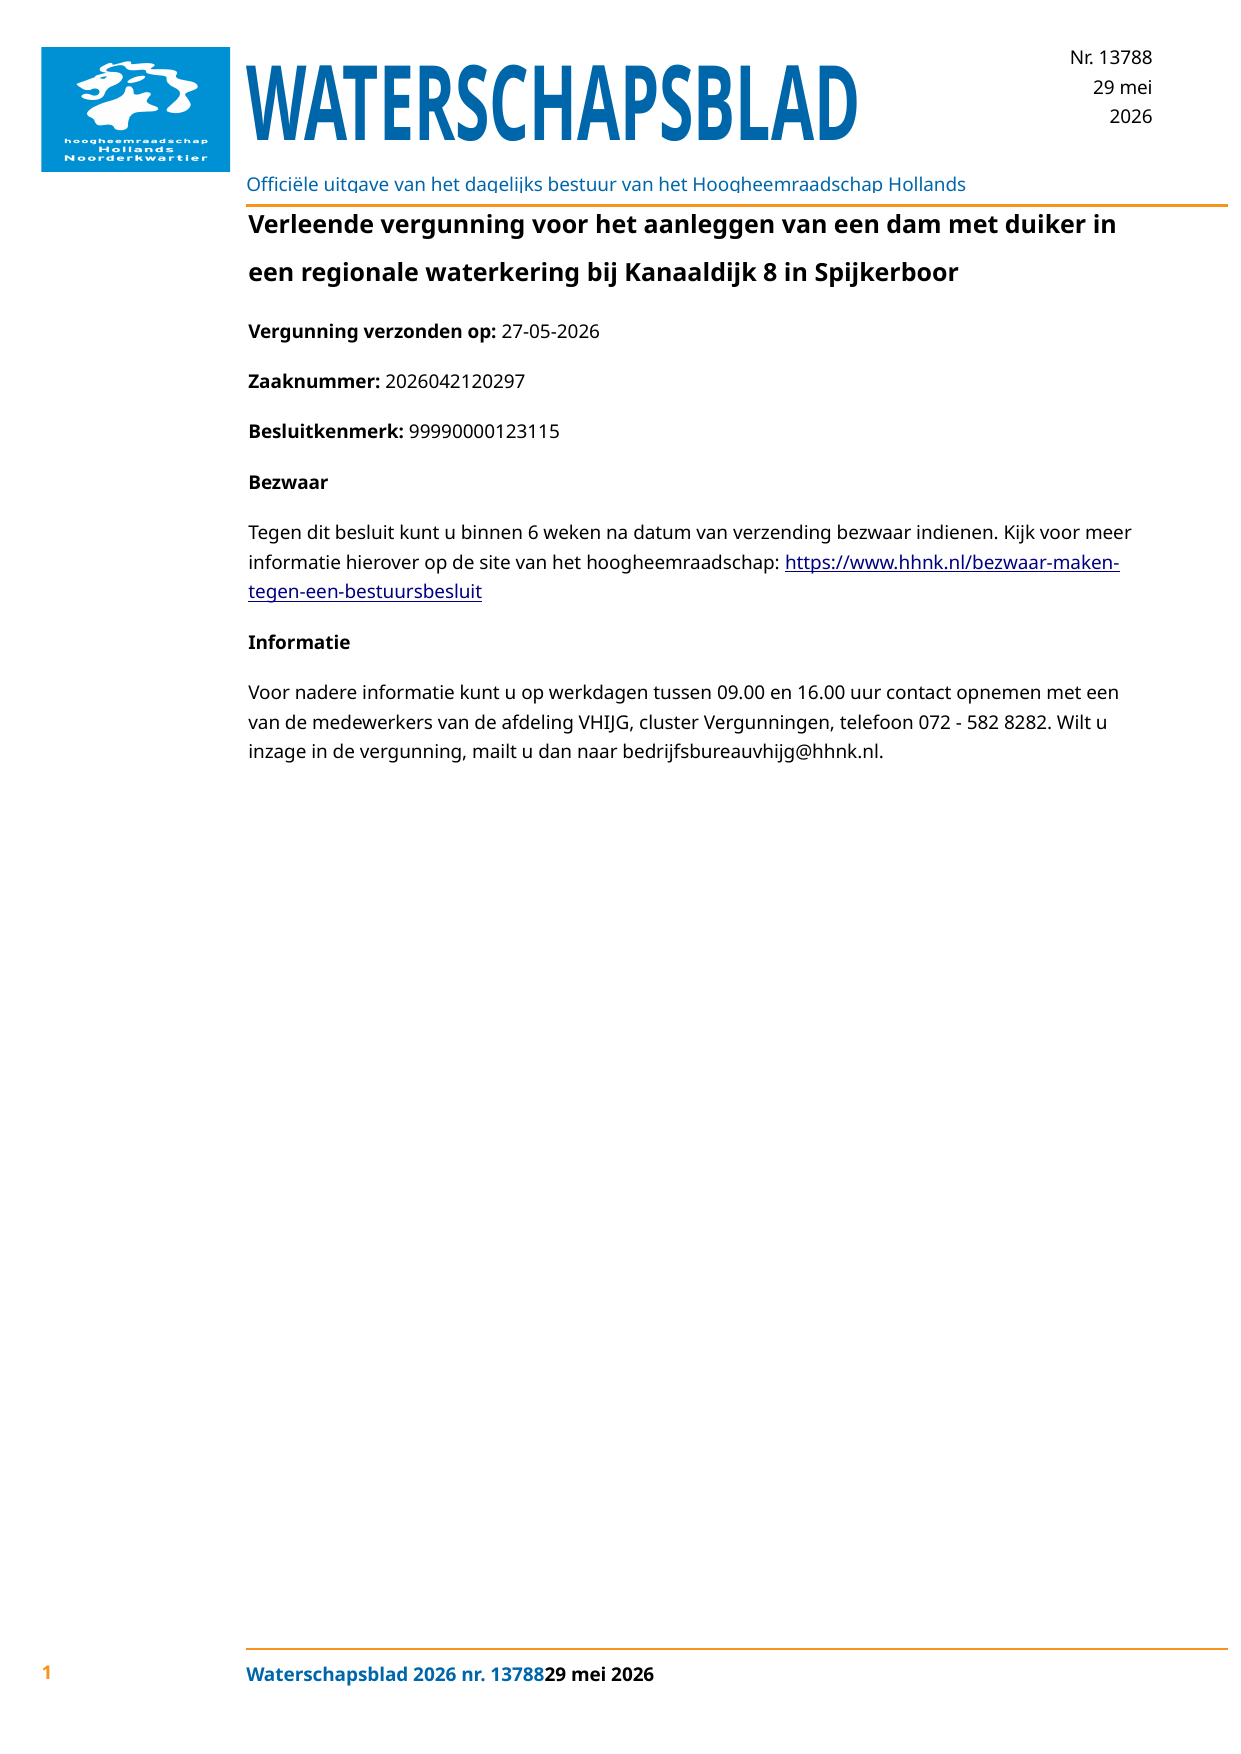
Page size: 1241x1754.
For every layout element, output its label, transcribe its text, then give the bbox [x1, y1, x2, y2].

text Informatie [248, 629, 1152, 655]
text Tegen dit besluit kunt u binnen 6 weken na datum van verzending bezwaar indienen. Kijk voor meer informatie hierover op de site van het hoogheemraadschap: https://www.hhnk.nl/bezwaar-maken-tegen-een-bestuursbesluit [248, 519, 1152, 604]
text Vergunning verzonden op: 27-05-2026 [248, 318, 1152, 344]
text Verleende vergunning voor het aanleggen van een dam met duiker in een regionale waterkering bij Kanaaldijk 8 in Spijkerboor [248, 207, 1152, 288]
picture [78, 64, 122, 99]
text Bezwaar [248, 469, 1152, 495]
text Besluitkenmerk: 99990000123115 [248, 419, 1152, 444]
text Voor nadere informatie kunt u op werkdagen tussen 09.00 en 16.00 uur contact opnemen met een van de medewerkers van de afdeling VHIJG, cluster Vergunningen, telefoon 072 - 582 8282. Wilt u inzage in de vergunning, mailt u dan naar bedrijfsbureauvhijg@hhnk.nl. [248, 679, 1152, 764]
picture [129, 76, 144, 82]
picture [118, 62, 197, 112]
text Zaaknummer: 2026042120297 [248, 368, 1152, 394]
picture [88, 87, 157, 130]
